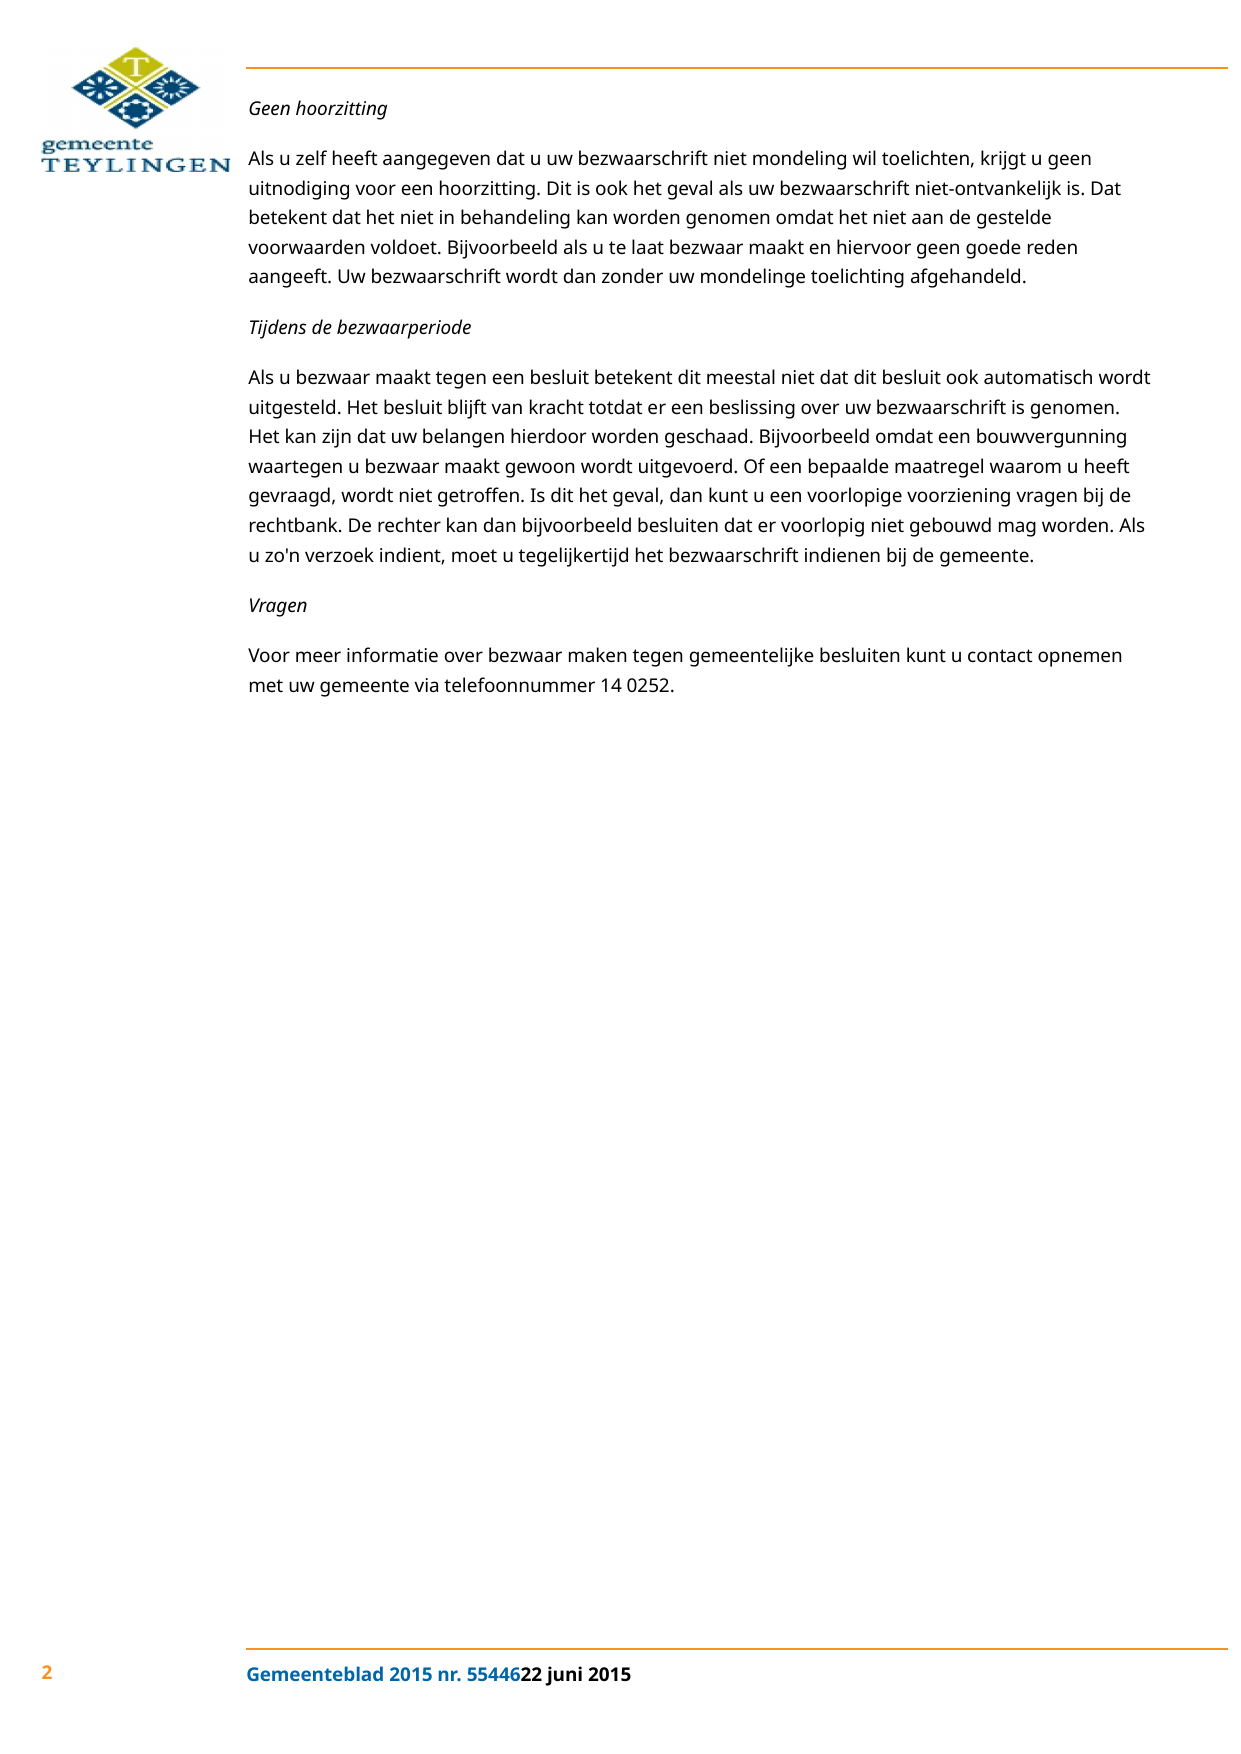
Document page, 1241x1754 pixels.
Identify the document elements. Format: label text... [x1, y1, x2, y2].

text Tijdens de bezwaarperiode [248, 314, 1152, 340]
text Geen hoorzitting [248, 95, 1152, 121]
text Als u zelf heeft aangegeven dat u uw bezwaarschrift niet mondeling wil toelichten, krijgt u geen uitnodiging voor een hoorzitting. Dit is ook het geval als uw bezwaarschrift niet-ontvankelijk is. Dat betekent dat het niet in behandeling kan worden genomen omdat het niet aan de gestelde voorwaarden voldoet. Bijvoorbeeld als u te laat bezwaar maakt en hiervoor geen goede reden aangeeft. Uw bezwaarschrift wordt dan zonder uw mondelinge toelichting afgehandeld. [248, 145, 1152, 289]
text Vragen [248, 592, 1152, 618]
picture [41, 47, 231, 172]
text Als u bezwaar maakt tegen een besluit betekent dit meestal niet dat dit besluit ook automatisch wordt uitgesteld. Het besluit blijft van kracht totdat er een beslissing over uw bezwaarschrift is genomen. Het kan zijn dat uw belangen hierdoor worden geschaad. Bijvoorbeeld omdat een bouwvergunning waartegen u bezwaar maakt gewoon wordt uitgevoerd. Of een bepaalde maatregel waarom u heeft gevraagd, wordt niet getroffen. Is dit het geval, dan kunt u een voorlopige voorziening vragen bij de rechtbank. De rechter kan dan bijvoorbeeld besluiten dat er voorlopig niet gebouwd mag worden. Als u zo'n verzoek indient, moet u tegelijkertijd het bezwaarschrift indienen bij de gemeente. [248, 364, 1152, 568]
text Voor meer informatie over bezwaar maken tegen gemeentelijke besluiten kunt u contact opnemen met uw gemeente via telefoonnummer 14 0252. [248, 643, 1152, 698]
